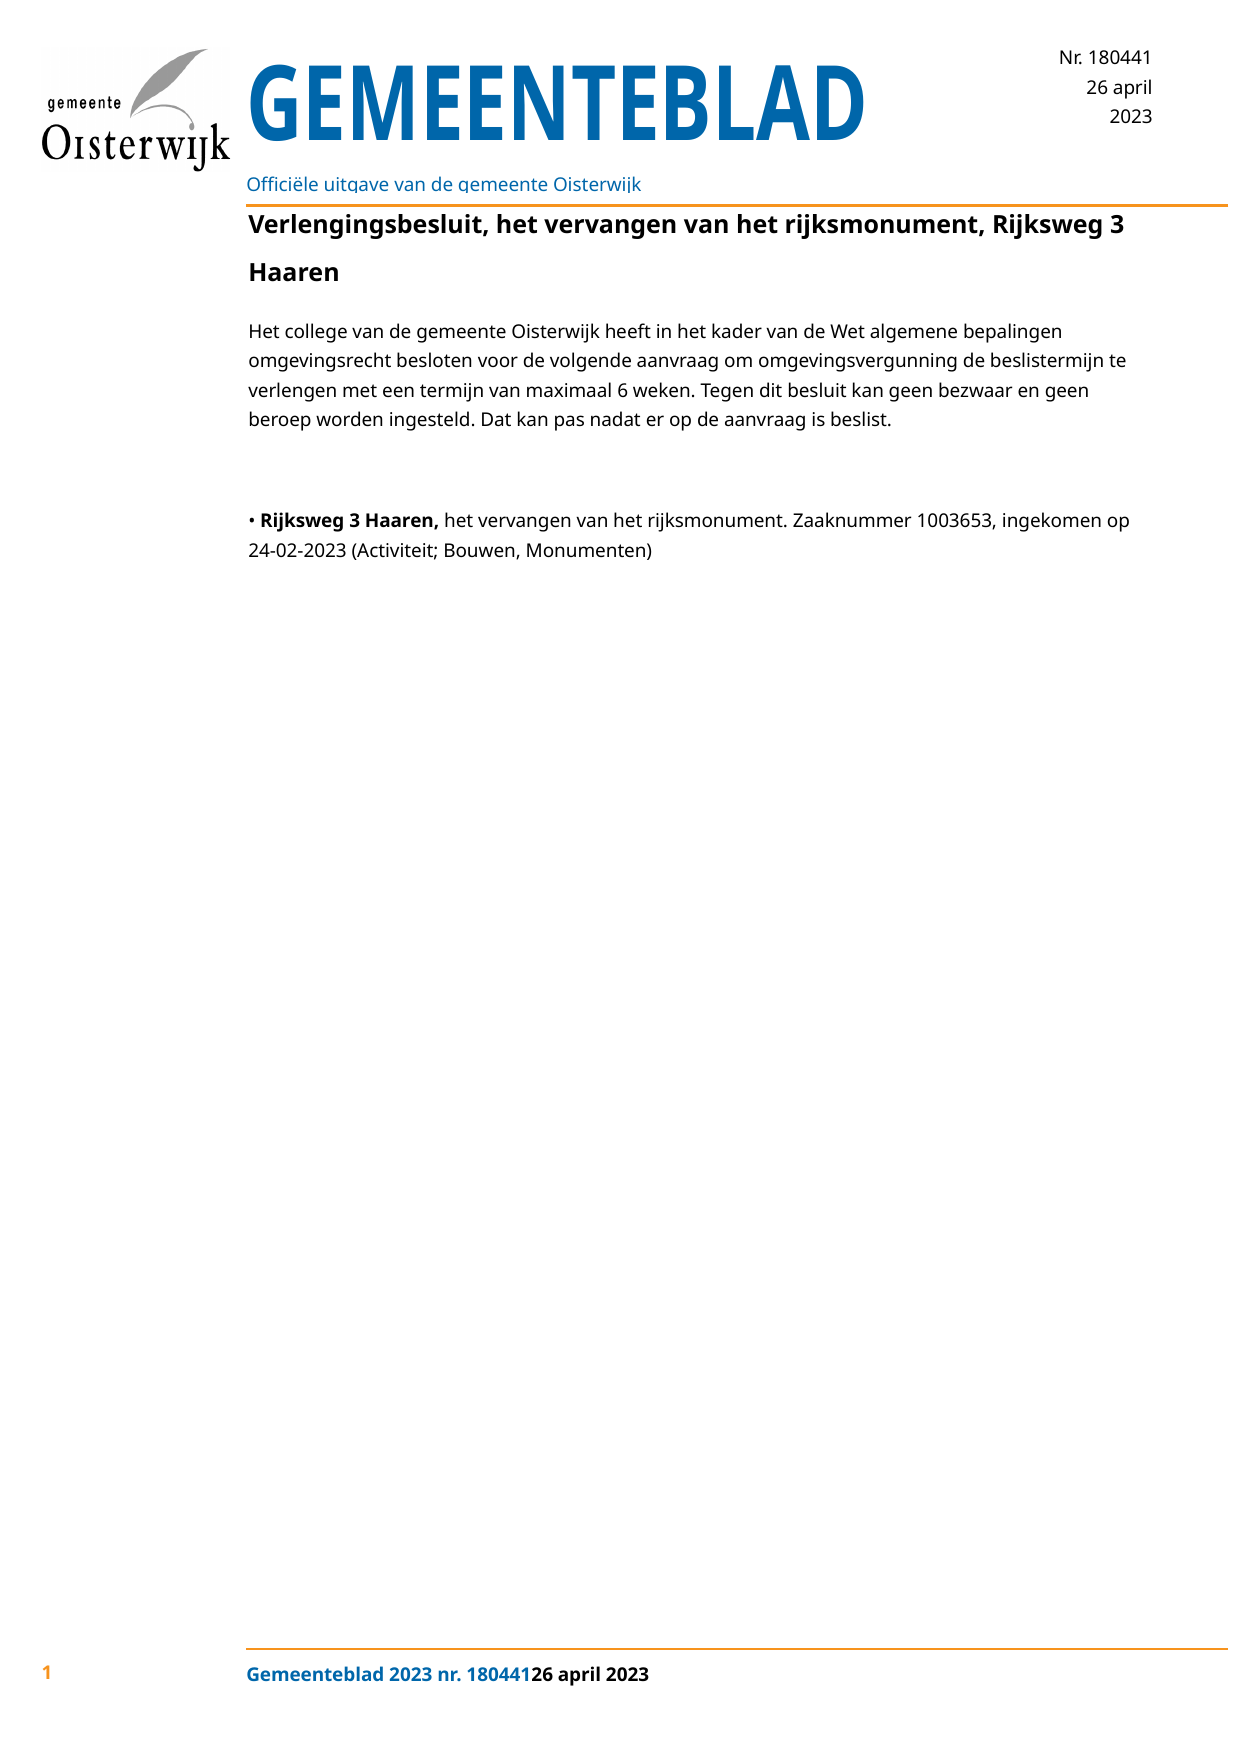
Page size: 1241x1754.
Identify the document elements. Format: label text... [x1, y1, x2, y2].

text • Rijksweg 3 Haaren, het vervangen van het rijksmonument. Zaaknummer 1003653, ingekomen op 24-02-2023 (Activiteit; Bouwen, Monumenten) [248, 507, 1152, 563]
picture [41, 47, 231, 172]
text Het college van de gemeente Oisterwijk heeft in het kader van de Wet algemene bepalingen omgevingsrecht besloten voor de volgende aanvraag om omgevingsvergunning de beslistermijn te verlengen met een termijn van maximaal 6 weken. Tegen dit besluit kan geen bezwaar en geen beroep worden ingesteld. Dat kan pas nadat er op de aanvraag is beslist. [248, 318, 1152, 432]
text Verlengingsbesluit, het vervangen van het rijksmonument, Rijksweg 3 Haaren [248, 207, 1152, 288]
